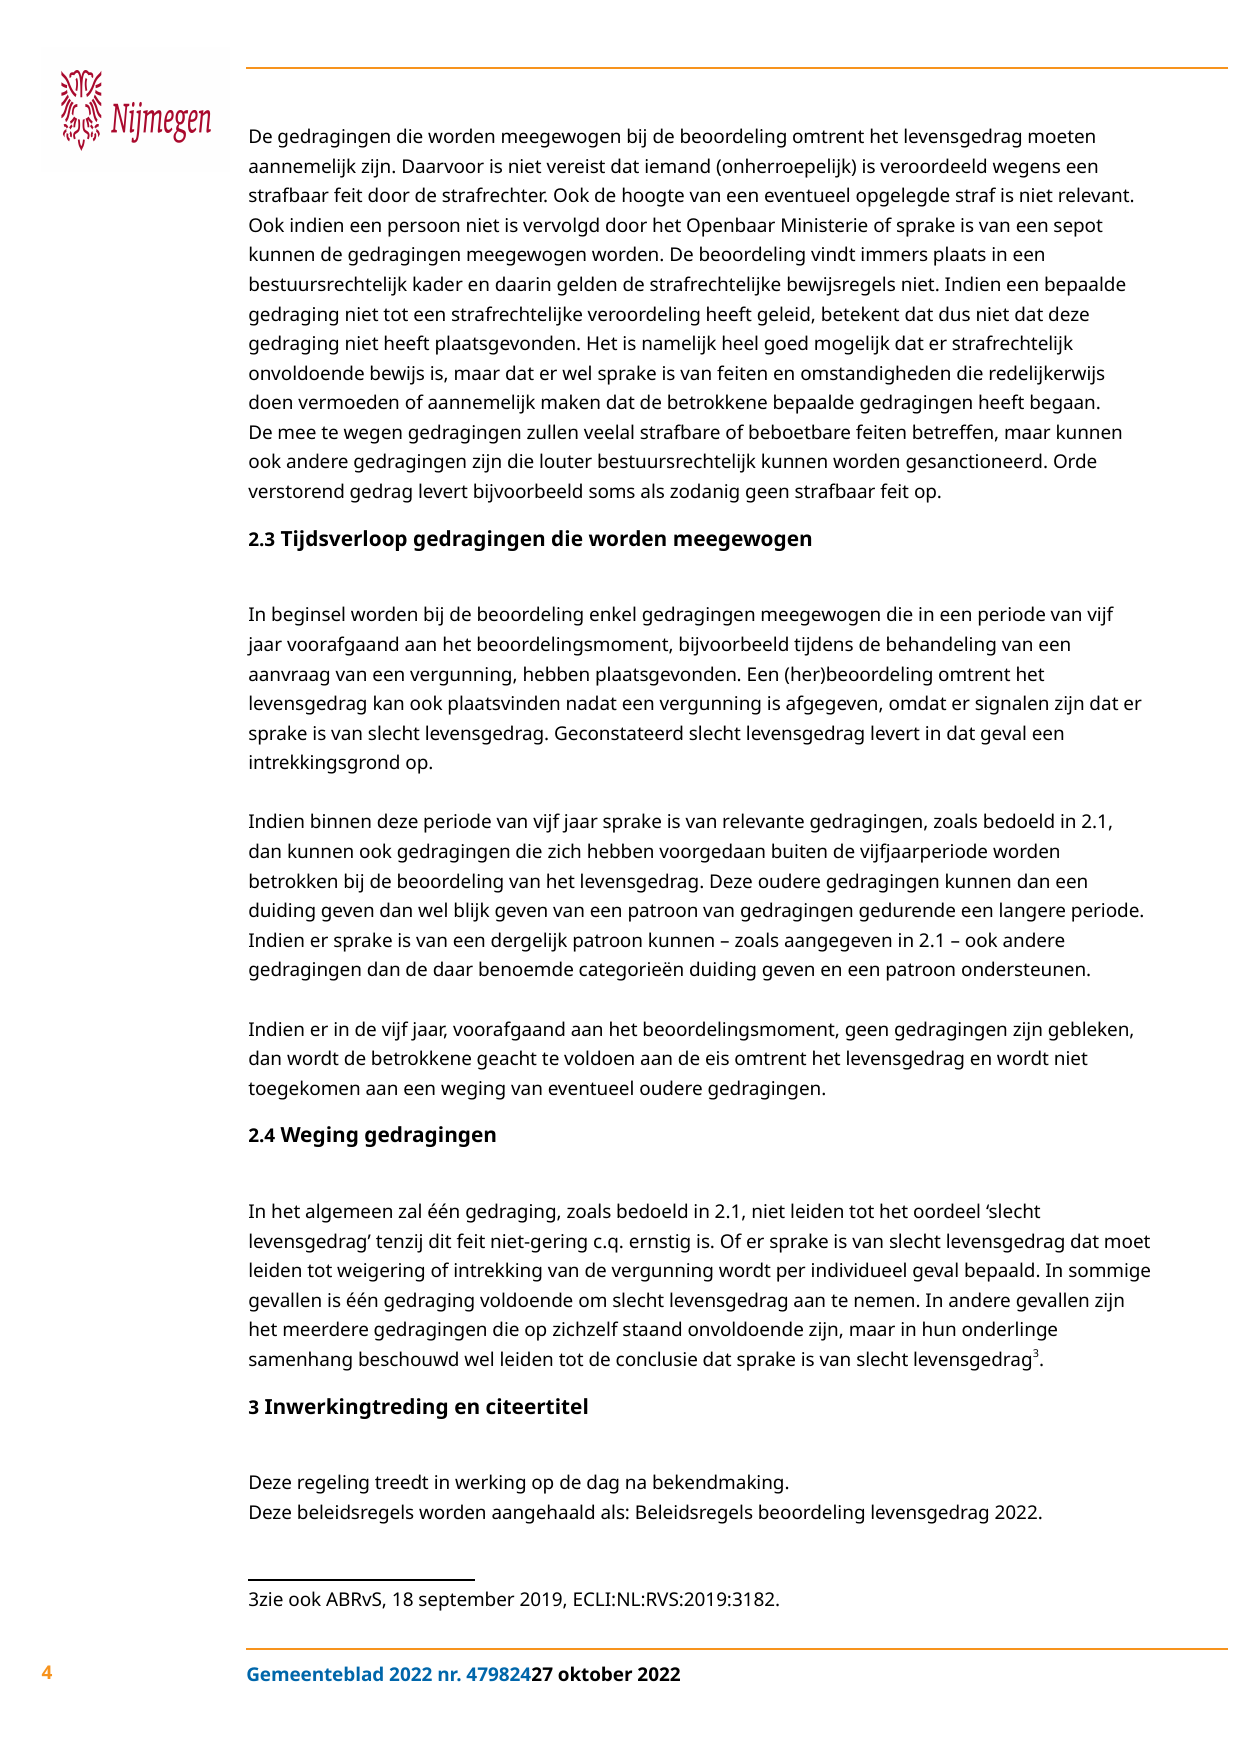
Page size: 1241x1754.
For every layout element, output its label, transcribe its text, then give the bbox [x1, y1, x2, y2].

text Indien binnen deze periode van vijf jaar sprake is van relevante gedragingen, zoals bedoeld in 2.1, dan kunnen ook gedragingen die zich hebben voorgedaan buiten de vijfjaarperiode worden betrokken bij de beoordeling van het levensgedrag. Deze oudere gedragingen kunnen dan een duiding geven dan wel blijk geven van een patroon van gedragingen gedurende een langere periode. Indien er sprake is van een dergelijk patroon kunnen – zoals aangegeven in 2.1 – ook andere gedragingen dan de daar benoemde categorieën duiding geven en een patroon ondersteunen. [248, 809, 1152, 982]
picture [41, 47, 231, 172]
text 2.3 Tijdsverloop gedragingen die worden meegewogen [248, 524, 1152, 552]
text Indien er in de vijf jaar, voorafgaand aan het beoordelingsmoment, geen gedragingen zijn gebleken, dan wordt de betrokkene geacht te voldoen aan de eis omtrent het levensgedrag en wordt niet toegekomen aan een weging van eventueel oudere gedragingen. [248, 1016, 1152, 1101]
text zie ook ABRvS, 18 september 2019, ECLI:NL:RVS:2019:3182. [248, 1586, 1152, 1612]
text 3 Inwerkingtreding en citeertitel [248, 1392, 1152, 1420]
text In het algemeen zal één gedraging, zoals bedoeld in 2.1, niet leiden tot het oordeel ‘slecht levensgedrag’ tenzij dit feit niet-gering c.q. ernstig is. Of er sprake is van slecht levensgedrag dat moet leiden tot weigering of intrekking van de vergunning wordt per individueel geval bepaald. In sommige gevallen is één gedraging voldoende om slecht levensgedrag aan te nemen. In andere gevallen zijn het meerdere gedragingen die op zichzelf staand onvoldoende zijn, maar in hun onderlinge samenhang beschouwd wel leiden tot de conclusie dat sprake is van slecht levensgedrag. [248, 1198, 1152, 1372]
text De gedragingen die worden meegewogen bij de beoordeling omtrent het levensgedrag moeten aannemelijk zijn. Daarvoor is niet vereist dat iemand (onherroepelijk) is veroordeeld wegens een strafbaar feit door de strafrechter. Ook de hoogte van een eventueel opgelegde straf is niet relevant. [248, 123, 1152, 208]
text Deze beleidsregels worden aangehaald als: Beleidsregels beoordeling levensgedrag 2022. [248, 1499, 1152, 1525]
text De mee te wegen gedragingen zullen veelal strafbare of beboetbare feiten betreffen, maar kunnen ook andere gedragingen zijn die louter bestuursrechtelijk kunnen worden gesanctioneerd. Orde verstorend gedrag levert bijvoorbeeld soms als zodanig geen strafbaar feit op. [248, 419, 1152, 504]
text Deze regeling treedt in werking op de dag na bekendmaking. [248, 1469, 1152, 1495]
text In beginsel worden bij de beoordeling enkel gedragingen meegewogen die in een periode van vijf jaar voorafgaand aan het beoordelingsmoment, bijvoorbeeld tijdens de behandeling van een aanvraag van een vergunning, hebben plaatsgevonden. Een (her)beoordeling omtrent het levensgedrag kan ook plaatsvinden nadat een vergunning is afgegeven, omdat er signalen zijn dat er sprake is van slecht levensgedrag. Geconstateerd slecht levensgedrag levert in dat geval een intrekkingsgrond op. [248, 602, 1152, 775]
text Ook indien een persoon niet is vervolgd door het Openbaar Ministerie of sprake is van een sepot kunnen de gedragingen meegewogen worden. De beoordeling vindt immers plaats in een bestuursrechtelijk kader en daarin gelden de strafrechtelijke bewijsregels niet. Indien een bepaalde gedraging niet tot een strafrechtelijke veroordeling heeft geleid, betekent dat dus niet dat deze gedraging niet heeft plaatsgevonden. Het is namelijk heel goed mogelijk dat er strafrechtelijk onvoldoende bewijs is, maar dat er wel sprake is van feiten en omstandigheden die redelijkerwijs doen vermoeden of aannemelijk maken dat de betrokkene bepaalde gedragingen heeft begaan. [248, 212, 1152, 415]
text 2.4 Weging gedragingen [248, 1121, 1152, 1149]
